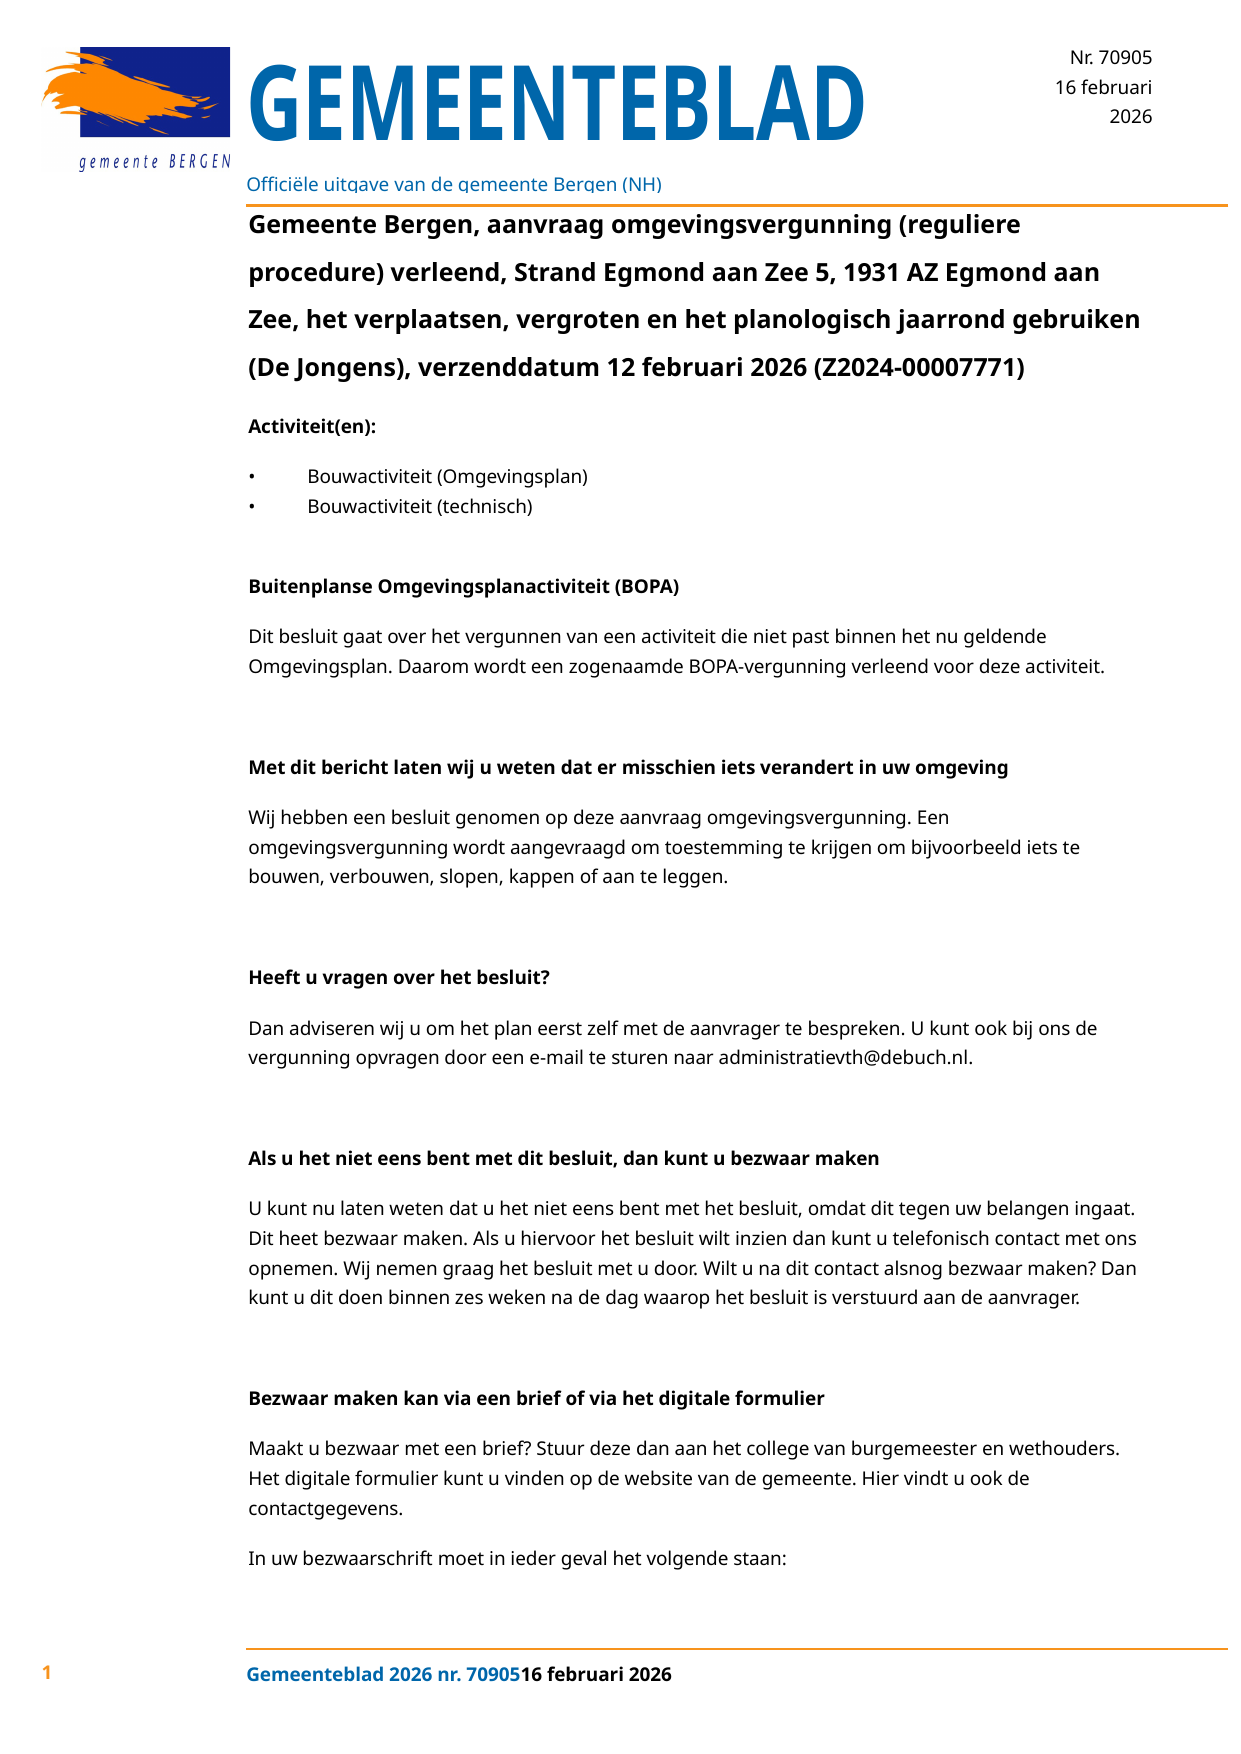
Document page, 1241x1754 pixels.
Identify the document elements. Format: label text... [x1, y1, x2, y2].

text Heeft u vragen over het besluit? [248, 964, 1152, 990]
text Maakt u bezwaar met een brief? Stuur deze dan aan het college van burgemeester en wethouders. Het digitale formulier kunt u vinden op de website van de gemeente. Hier vindt u ook de contactgegevens. [248, 1436, 1152, 1521]
text Gemeente Bergen, aanvraag omgevingsvergunning (reguliere procedure) verleend, Strand Egmond aan Zee 5, 1931 AZ Egmond aan Zee, het verplaatsen, vergroten en het planologisch jaarrond gebruiken (De Jongens), verzenddatum 12 februari 2026 (Z2024-00007771) [248, 207, 1152, 384]
text Buitenplanse Omgevingsplanactiviteit (BOPA) [248, 573, 1152, 599]
list Bouwactiviteit (Omgevingsplan) [248, 463, 1152, 489]
text In uw bezwaarschrift moet in ieder geval het volgende staan: [248, 1545, 1152, 1571]
text Dit besluit gaat over het vergunnen van een activiteit die niet past binnen het nu geldende Omgevingsplan. Daarom wordt een zogenaamde BOPA-vergunning verleend voor deze activiteit. [248, 623, 1152, 679]
picture [41, 47, 231, 172]
text Wij hebben een besluit genomen op deze aanvraag omgevingsvergunning. Een omgevingsvergunning wordt aangevraagd om toestemming te krijgen om bijvoorbeeld iets te bouwen, verbouwen, slopen, kappen of aan te leggen. [248, 804, 1152, 889]
text Bezwaar maken kan via een brief of via het digitale formulier [248, 1385, 1152, 1411]
text Dan adviseren wij u om het plan eerst zelf met de aanvrager te bespreken. U kunt ook bij ons de vergunning opvragen door een e-mail te sturen naar administratievth@debuch.nl. [248, 1015, 1152, 1070]
text Als u het niet eens bent met dit besluit, dan kunt u bezwaar maken [248, 1145, 1152, 1171]
text U kunt nu laten weten dat u het niet eens bent met het besluit, omdat dit tegen uw belangen ingaat. Dit heet bezwaar maken. Als u hiervoor het besluit wilt inzien dan kunt u telefonisch contact met ons opnemen. Wij nemen graag het besluit met u door. Wilt u na dit contact alsnog bezwaar maken? Dan kunt u dit doen binnen zes weken na de dag waarop het besluit is verstuurd aan de aanvrager. [248, 1196, 1152, 1310]
list Bouwactiviteit (technisch) [248, 493, 1152, 519]
text Met dit bericht laten wij u weten dat er misschien iets verandert in uw omgeving [248, 754, 1152, 780]
text Activiteit(en): [248, 413, 1152, 439]
